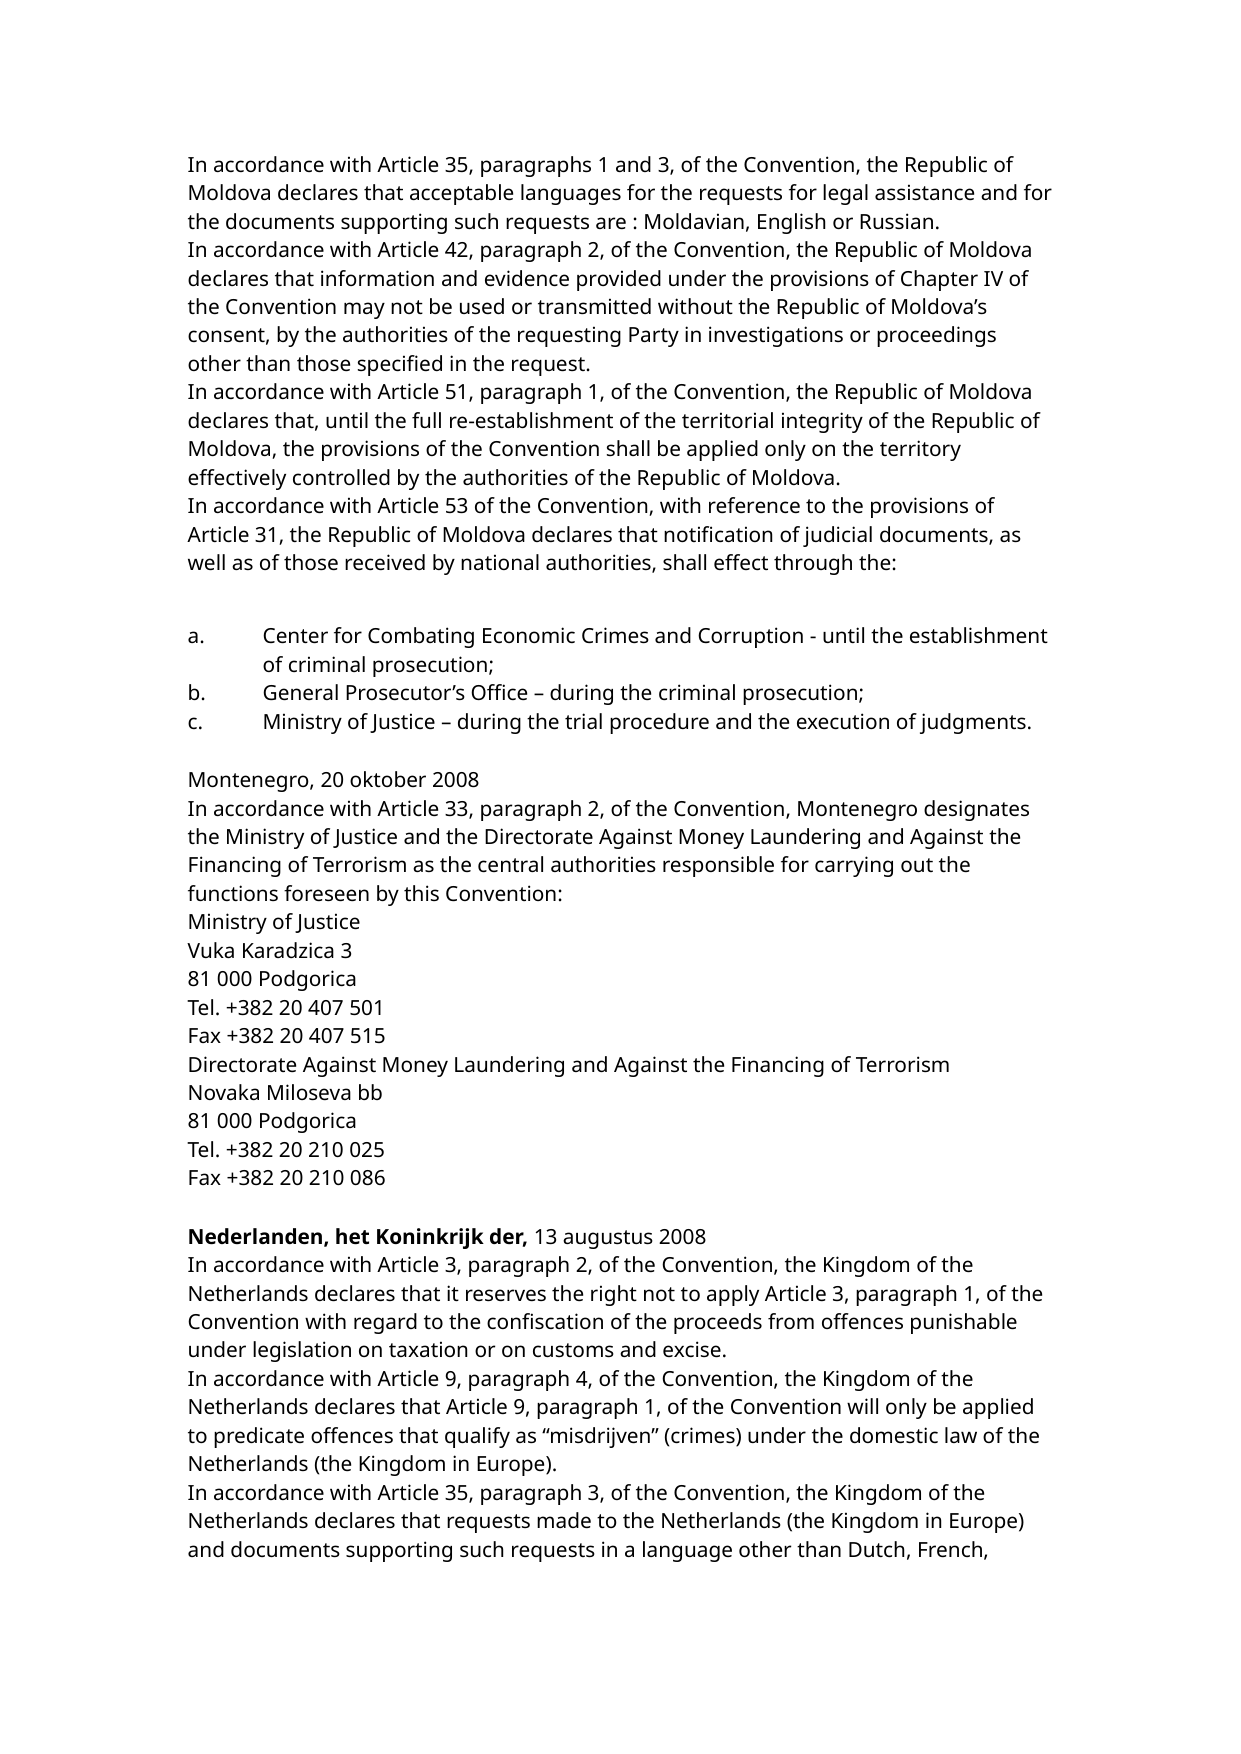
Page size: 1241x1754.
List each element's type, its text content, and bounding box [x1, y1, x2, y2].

text 81 000 Podgorica [187, 1107, 1053, 1135]
text Montenegro, 20 oktober 2008 [187, 765, 1053, 794]
text In accordance with Article 9, paragraph 4, of the Convention, the Kingdom of the Netherlands declares that Article 9, paragraph 1, of the Convention will only be applied to predicate offences that qualify as “misdrijven” (crimes) under the domestic law of the Netherlands (the Kingdom in Europe). [187, 1364, 1053, 1478]
text 81 000 Podgorica [187, 964, 1053, 993]
text Tel. +382 20 407 501 [187, 993, 1053, 1021]
text Fax +382 20 407 515 [187, 1021, 1053, 1050]
text Directorate Against Money Laundering and Against the Financing of Terrorism [187, 1050, 1053, 1078]
text Fax +382 20 210 086 [187, 1163, 1053, 1192]
text In accordance with Article 42, paragraph 2, of the Convention, the Republic of Moldova declares that information and evidence provided under the provisions of Chapter IV of the Convention may not be used or transmitted without the Republic of Moldova’s consent, by the authorities of the requesting Party in investigations or proceedings other than those specified in the request. [187, 235, 1053, 377]
text In accordance with Article 3, paragraph 2, of the Convention, the Kingdom of the Netherlands declares that it reserves the right not to apply Article 3, paragraph 1, of the Convention with regard to the confiscation of the proceeds from offences punishable under legislation on taxation or on customs and excise. [187, 1250, 1053, 1364]
text Ministry of Justice [187, 907, 1053, 936]
text Tel. +382 20 210 025 [187, 1135, 1053, 1163]
text Novaka Miloseva bb [187, 1078, 1053, 1107]
text In accordance with Article 35, paragraphs 1 and 3, of the Convention, the Republic of Moldova declares that acceptable languages for the requests for legal assistance and for the documents supporting such requests are : Moldavian, English or Russian. [187, 150, 1053, 235]
list Ministry of Justice – during the trial procedure and the execution of judgments. [187, 707, 1053, 735]
text Nederlanden, het Koninkrijk der, 13 augustus 2008 [187, 1222, 1053, 1250]
list General Prosecutor’s Office – during the criminal prosecution; [187, 678, 1053, 707]
text In accordance with Article 51, paragraph 1, of the Convention, the Republic of Moldova declares that, until the full re-establishment of the territorial integrity of the Republic of Moldova, the provisions of the Convention shall be applied only on the territory effectively controlled by the authorities of the Republic of Moldova. [187, 377, 1053, 491]
text Vuka Karadzica 3 [187, 936, 1053, 964]
text In accordance with Article 35, paragraph 3, of the Convention, the Kingdom of the Netherlands declares that requests made to the Netherlands (the Kingdom in Europe) and documents supporting such requests in a language other than Dutch, French, [187, 1478, 1053, 1563]
text In accordance with Article 53 of the Convention, with reference to the provisions of Article 31, the Republic of Moldova declares that notification of judicial documents, as well as of those received by national authorities, shall effect through the: [187, 491, 1053, 577]
list Center for Combating Economic Crimes and Corruption - until the establishment of criminal prosecution; [187, 622, 1053, 678]
text In accordance with Article 33, paragraph 2, of the Convention, Montenegro designates the Ministry of Justice and the Directorate Against Money Laundering and Against the Financing of Terrorism as the central authorities responsible for carrying out the functions foreseen by this Convention: [187, 794, 1053, 907]
